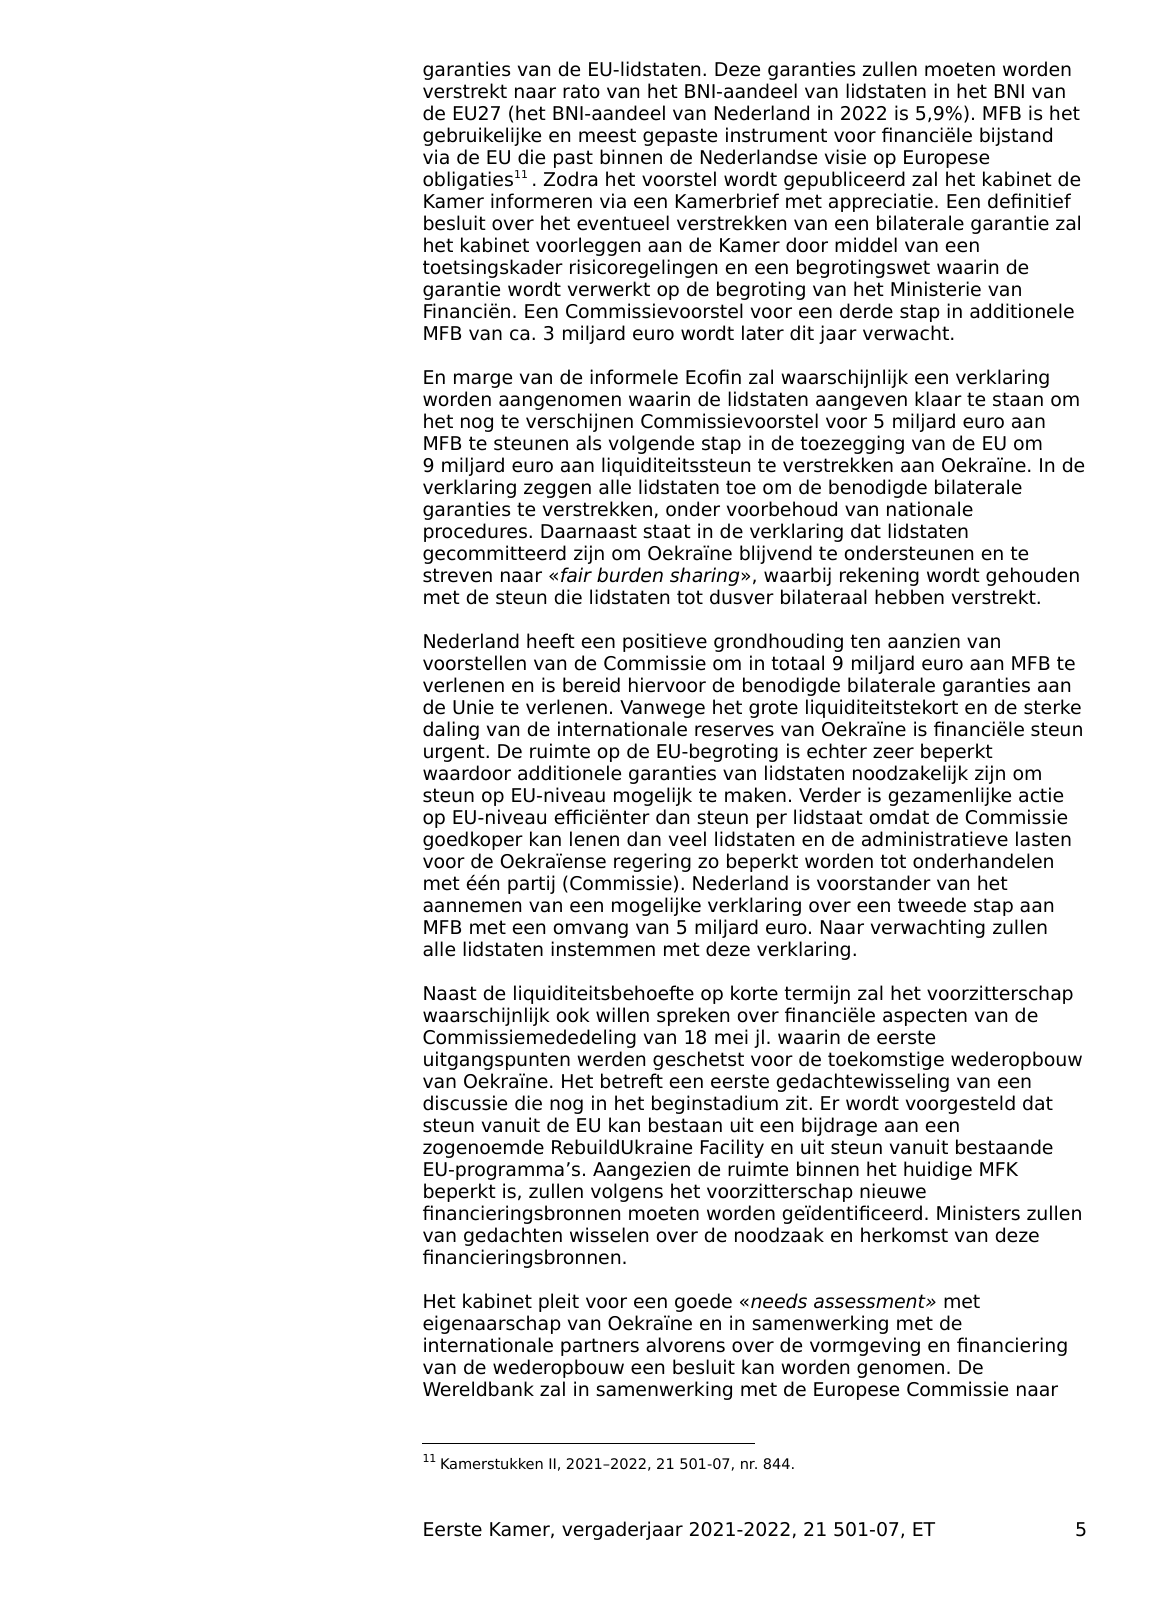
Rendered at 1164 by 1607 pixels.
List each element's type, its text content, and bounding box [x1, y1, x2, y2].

text En marge van de informele Ecofin zal waarschijnlijk een verklaring worden aangenomen waarin de lidstaten aangeven klaar te staan om het nog te verschijnen Commissievoorstel voor 5 miljard euro aan MFB te steunen als volgende stap in de toezegging van de EU om 9 miljard euro aan liquiditeitssteun te verstrekken aan Oekraïne. In de verklaring zeggen alle lidstaten toe om de benodigde bilaterale garanties te verstrekken, onder voorbehoud van nationale procedures. Daarnaast staat in de verklaring dat lidstaten gecommitteerd zijn om Oekraïne blijvend te ondersteunen en te streven naar «fair burden sharing», waarbij rekening wordt gehouden met de steun die lidstaten tot dusver bilateraal hebben verstrekt. [422, 367, 1087, 609]
text garanties van de EU-lidstaten. Deze garanties zullen moeten worden verstrekt naar rato van het BNI-aandeel van lidstaten in het BNI van de EU27 (het BNI-aandeel van Nederland in 2022 is 5,9%). MFB is het gebruikelijke en meest gepaste instrument voor financiële bijstand via de EU die past binnen de Nederlandse visie op Europese obligaties. Zodra het voorstel wordt gepubliceerd zal het kabinet de Kamer informeren via een Kamerbrief met appreciatie. Een definitief besluit over het eventueel verstrekken van een bilaterale garantie zal het kabinet voorleggen aan de Kamer door middel van een toetsingskader risicoregelingen en een begrotingswet waarin de garantie wordt verwerkt op de begroting van het Ministerie van Financiën. Een Commissievoorstel voor een derde stap in additionele MFB van ca. 3 miljard euro wordt later dit jaar verwacht. [422, 59, 1087, 345]
text Naast de liquiditeitsbehoefte op korte termijn zal het voorzitterschap waarschijnlijk ook willen spreken over financiële aspecten van de Commissiemededeling van 18 mei jl. waarin de eerste uitgangspunten werden geschetst voor de toekomstige wederopbouw van Oekraïne. Het betreft een eerste gedachtewisseling van een discussie die nog in het beginstadium zit. Er wordt voorgesteld dat steun vanuit de EU kan bestaan uit een bijdrage aan een zogenoemde RebuildUkraine Facility en uit steun vanuit bestaande EU-programma’s. Aangezien de ruimte binnen het huidige MFK beperkt is, zullen volgens het voorzitterschap nieuwe financieringsbronnen moeten worden geïdentificeerd. Ministers zullen van gedachten wisselen over de noodzaak en herkomst van deze financieringsbronnen. [422, 983, 1087, 1268]
text Nederland heeft een positieve grondhouding ten aanzien van voorstellen van de Commissie om in totaal 9 miljard euro aan MFB te verlenen en is bereid hiervoor de benodigde bilaterale garanties aan de Unie te verlenen. Vanwege het grote liquiditeitstekort en de sterke daling van de internationale reserves van Oekraïne is financiële steun urgent. De ruimte op de EU-begroting is echter zeer beperkt waardoor additionele garanties van lidstaten noodzakelijk zijn om steun op EU-niveau mogelijk te maken. Verder is gezamenlijke actie op EU-niveau efficiënter dan steun per lidstaat omdat de Commissie goedkoper kan lenen dan veel lidstaten en de administratieve lasten voor de Oekraïense regering zo beperkt worden tot onderhandelen met één partij (Commissie). Nederland is voorstander van het aannemen van een mogelijke verklaring over een tweede stap aan MFB met een omvang van 5 miljard euro. Naar verwachting zullen alle lidstaten instemmen met deze verklaring. [422, 631, 1087, 961]
text Kamerstukken II, 2021–2022, 21 501-07, nr. 844. [422, 1452, 1087, 1474]
text Het kabinet pleit voor een goede «needs assessment» met eigenaarschap van Oekraïne en in samenwerking met de internationale partners alvorens over de vormgeving en financiering van de wederopbouw een besluit kan worden genomen. De Wereldbank zal in samenwerking met de Europese Commissie naar [422, 1291, 1087, 1401]
